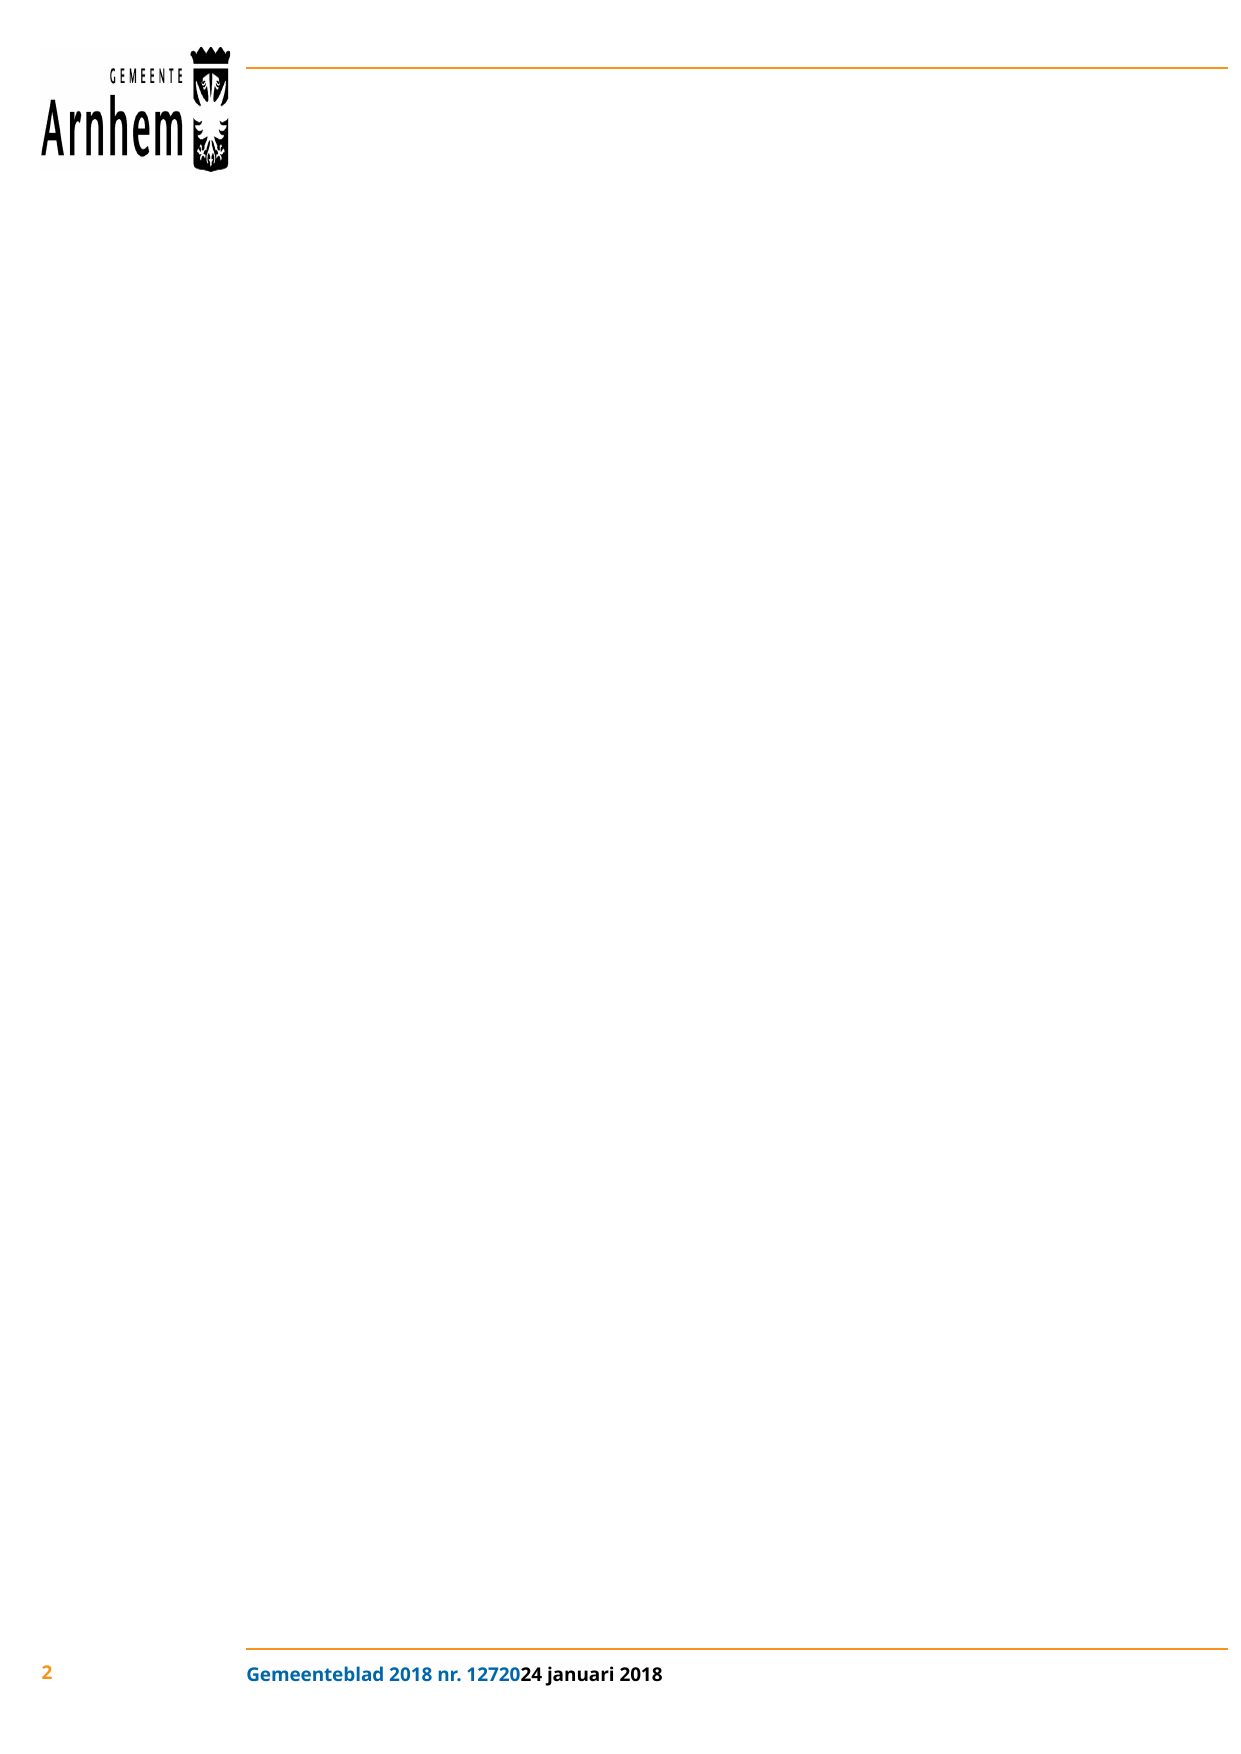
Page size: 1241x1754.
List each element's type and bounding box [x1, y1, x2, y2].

picture [41, 47, 231, 172]
